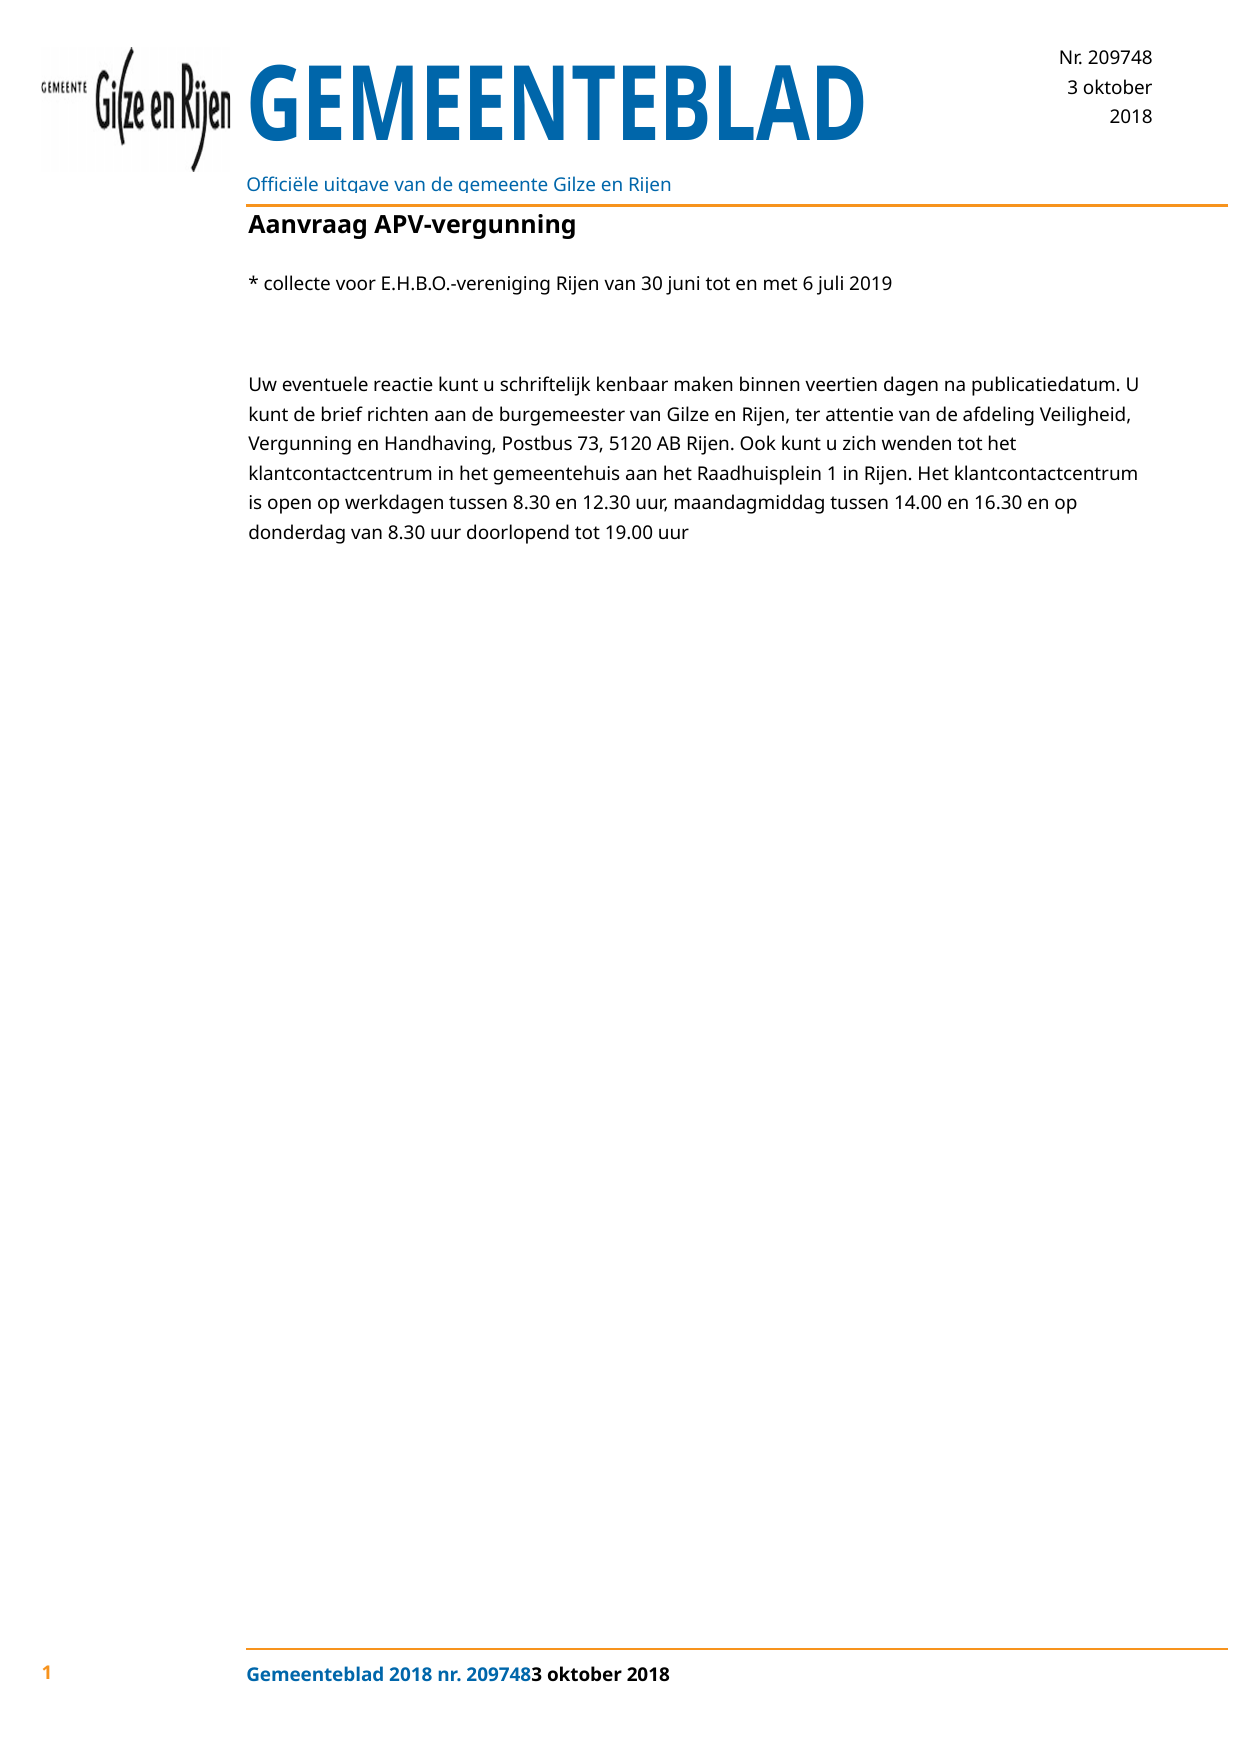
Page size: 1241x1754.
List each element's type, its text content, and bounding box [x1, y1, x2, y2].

text Uw eventuele reactie kunt u schriftelijk kenbaar maken binnen veertien dagen na publicatiedatum. U kunt de brief richten aan de burgemeester van Gilze en Rijen, ter attentie van de afdeling Veiligheid, Vergunning en Handhaving, Postbus 73, 5120 AB Rijen. Ook kunt u zich wenden tot het klantcontactcentrum in het gemeentehuis aan het Raadhuisplein 1 in Rijen. Het klantcontactcentrum is open op werkdagen tussen 8.30 en 12.30 uur, maandagmiddag tussen 14.00 en 16.30 en op donderdag van 8.30 uur doorlopend tot 19.00 uur [248, 371, 1152, 545]
text Aanvraag APV-vergunning [248, 207, 1152, 241]
text * collecte voor E.H.B.O.-vereniging Rijen van 30 juni tot en met 6 juli 2019 [248, 270, 1152, 296]
picture [41, 47, 231, 172]
